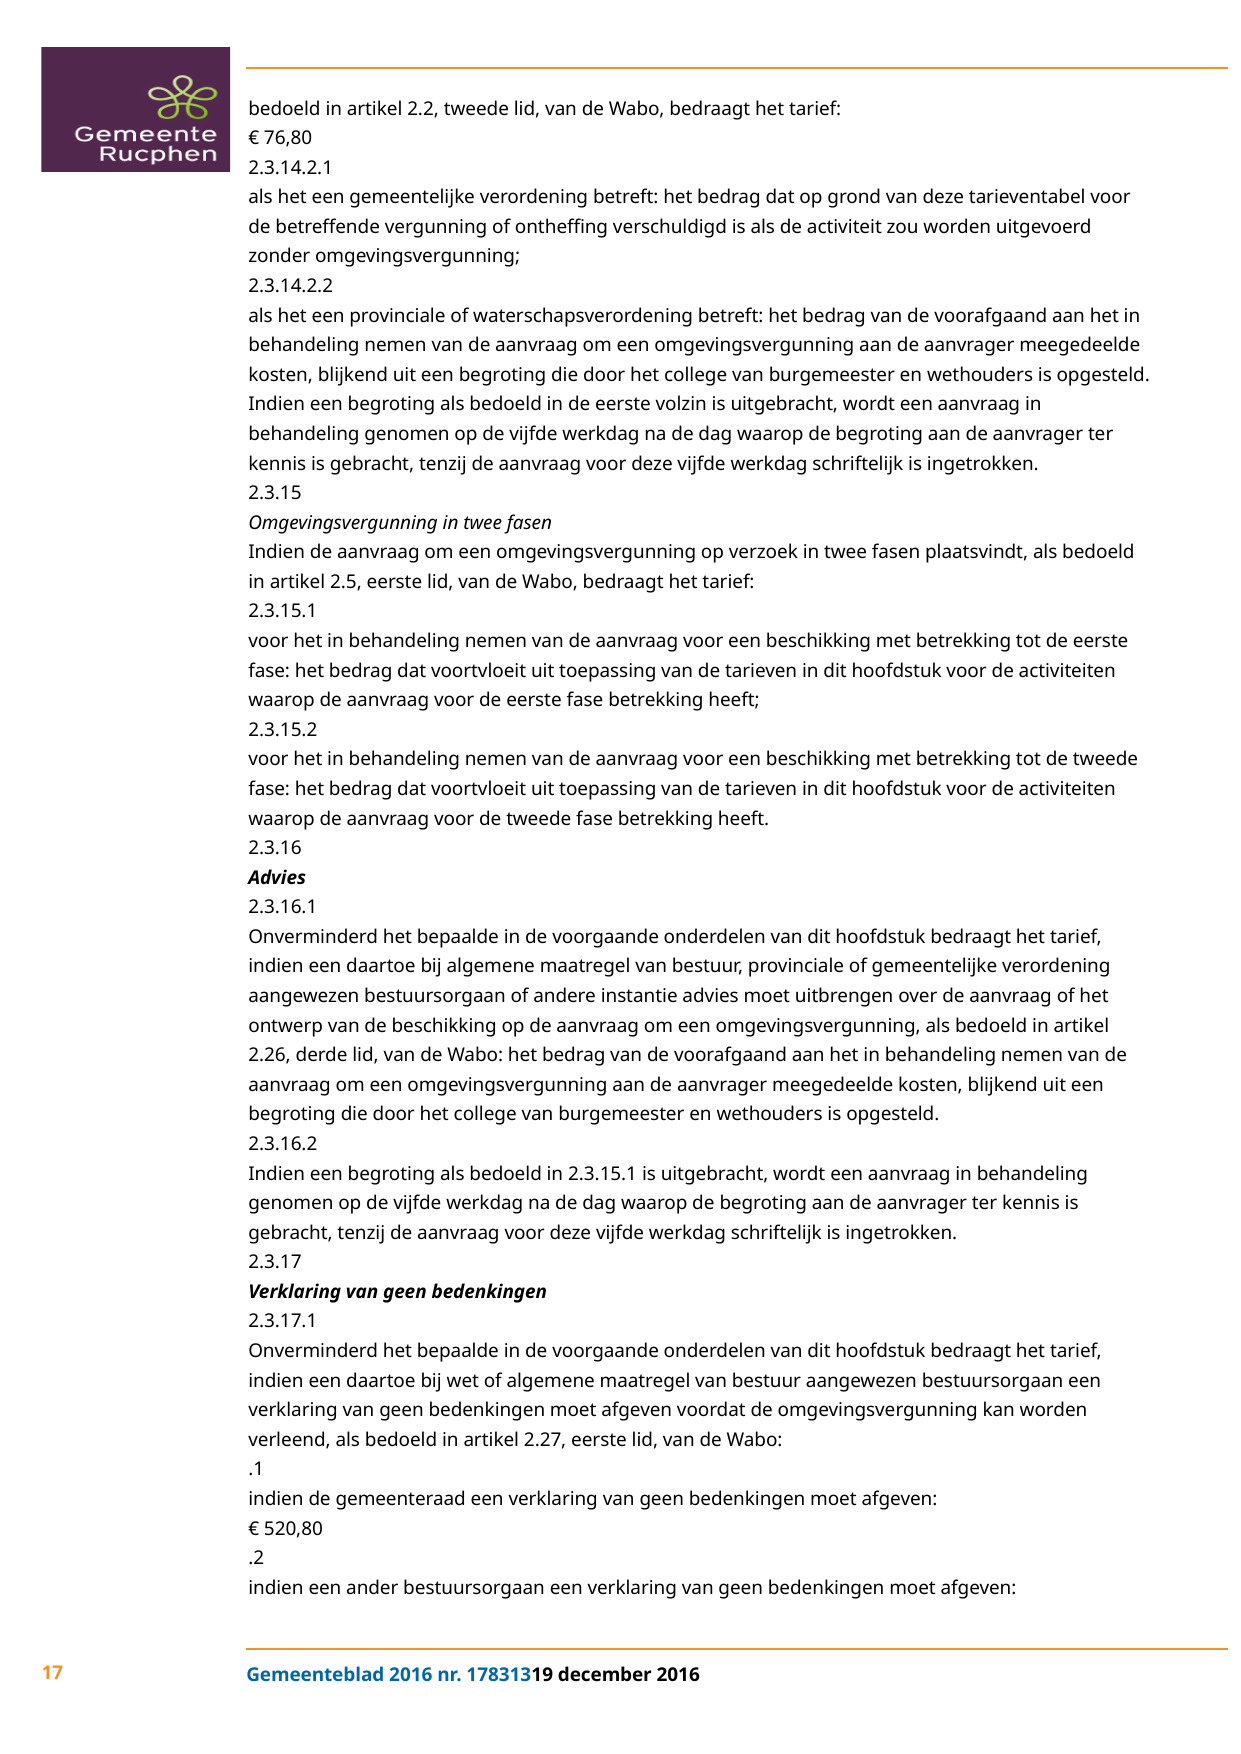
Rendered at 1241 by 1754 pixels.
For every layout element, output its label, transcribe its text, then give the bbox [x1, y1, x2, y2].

text .1 [248, 1456, 1152, 1481]
text als het een provinciale of waterschapsverordening betreft: het bedrag van de voorafgaand aan het in behandeling nemen van de aanvraag om een omgevingsvergunning aan de aanvrager meegedeelde kosten, blijkend uit een begroting die door het college van burgemeester en wethouders is opgesteld. Indien een begroting als bedoeld in de eerste volzin is uitgebracht, wordt een aanvraag in behandeling genomen op de vijfde werkdag na de dag waarop de begroting aan de aanvrager ter kennis is gebracht, tenzij de aanvraag voor deze vijfde werkdag schriftelijk is ingetrokken. [248, 302, 1152, 476]
text Onverminderd het bepaalde in de voorgaande onderdelen van dit hoofdstuk bedraagt het tarief, indien een daartoe bij algemene maatregel van bestuur, provinciale of gemeentelijke verordening aangewezen bestuursorgaan of andere instantie advies moet uitbrengen over de aanvraag of het ontwerp van de beschikking op de aanvraag om een omgevingsvergunning, als bedoeld in artikel 2.26, derde lid, van de Wabo: het bedrag van de voorafgaand aan het in behandeling nemen van de aanvraag om een omgevingsvergunning aan de aanvrager meegedeelde kosten, blijkend uit een begroting die door het college van burgemeester en wethouders is opgesteld. [248, 923, 1152, 1126]
text Indien de aanvraag om een omgevingsvergunning op verzoek in twee fasen plaatsvindt, als bedoeld in artikel 2.5, eerste lid, van de Wabo, bedraagt het tarief: [248, 538, 1152, 594]
text 2.3.14.2.1 [248, 154, 1152, 180]
picture [41, 47, 231, 172]
text .2 [248, 1544, 1152, 1570]
text 2.3.15.1 [248, 598, 1152, 623]
text 2.3.15.2 [248, 716, 1152, 742]
text voor het in behandeling nemen van de aanvraag voor een beschikking met betrekking tot de tweede fase: het bedrag dat voortvloeit uit toepassing van de tarieven in dit hoofdstuk voor de activiteiten waarop de aanvraag voor de tweede fase betrekking heeft. [248, 746, 1152, 831]
text 2.3.15 [248, 479, 1152, 505]
text 2.3.14.2.2 [248, 272, 1152, 298]
text Advies [248, 864, 1152, 890]
text 2.3.16 [248, 834, 1152, 860]
text indien de gemeenteraad een verklaring van geen bedenkingen moet afgeven: [248, 1485, 1152, 1511]
text indien een ander bestuursorgaan een verklaring van geen bedenkingen moet afgeven: [248, 1574, 1152, 1600]
text 2.3.17 [248, 1248, 1152, 1274]
text Indien een begroting als bedoeld in 2.3.15.1 is uitgebracht, wordt een aanvraag in behandeling genomen op de vijfde werkdag na de dag waarop de begroting aan de aanvrager ter kennis is gebracht, tenzij de aanvraag voor deze vijfde werkdag schriftelijk is ingetrokken. [248, 1160, 1152, 1245]
text voor het in behandeling nemen van de aanvraag voor een beschikking met betrekking tot de eerste fase: het bedrag dat voortvloeit uit toepassing van de tarieven in dit hoofdstuk voor de activiteiten waarop de aanvraag voor de eerste fase betrekking heeft; [248, 627, 1152, 712]
text Onverminderd het bepaalde in de voorgaande onderdelen van dit hoofdstuk bedraagt het tarief, indien een daartoe bij wet of algemene maatregel van bestuur aangewezen bestuursorgaan een verklaring van geen bedenkingen moet afgeven voordat de omgevingsvergunning kan worden verleend, als bedoeld in artikel 2.27, eerste lid, van de Wabo: [248, 1337, 1152, 1452]
text als het een gemeentelijke verordening betreft: het bedrag dat op grond van deze tarieventabel voor de betreffende vergunning of ontheffing verschuldigd is als de activiteit zou worden uitgevoerd zonder omgevingsvergunning; [248, 183, 1152, 268]
text 2.3.17.1 [248, 1308, 1152, 1333]
text € 520,80 [248, 1515, 1152, 1541]
text Verklaring van geen bedenkingen [248, 1278, 1152, 1304]
text bedoeld in artikel 2.2, tweede lid, van de Wabo, bedraagt het tarief: [248, 95, 1152, 121]
text 2.3.16.2 [248, 1130, 1152, 1156]
text Omgevingsvergunning in twee fasen [248, 509, 1152, 535]
text € 76,80 [248, 124, 1152, 150]
text 2.3.16.1 [248, 893, 1152, 919]
